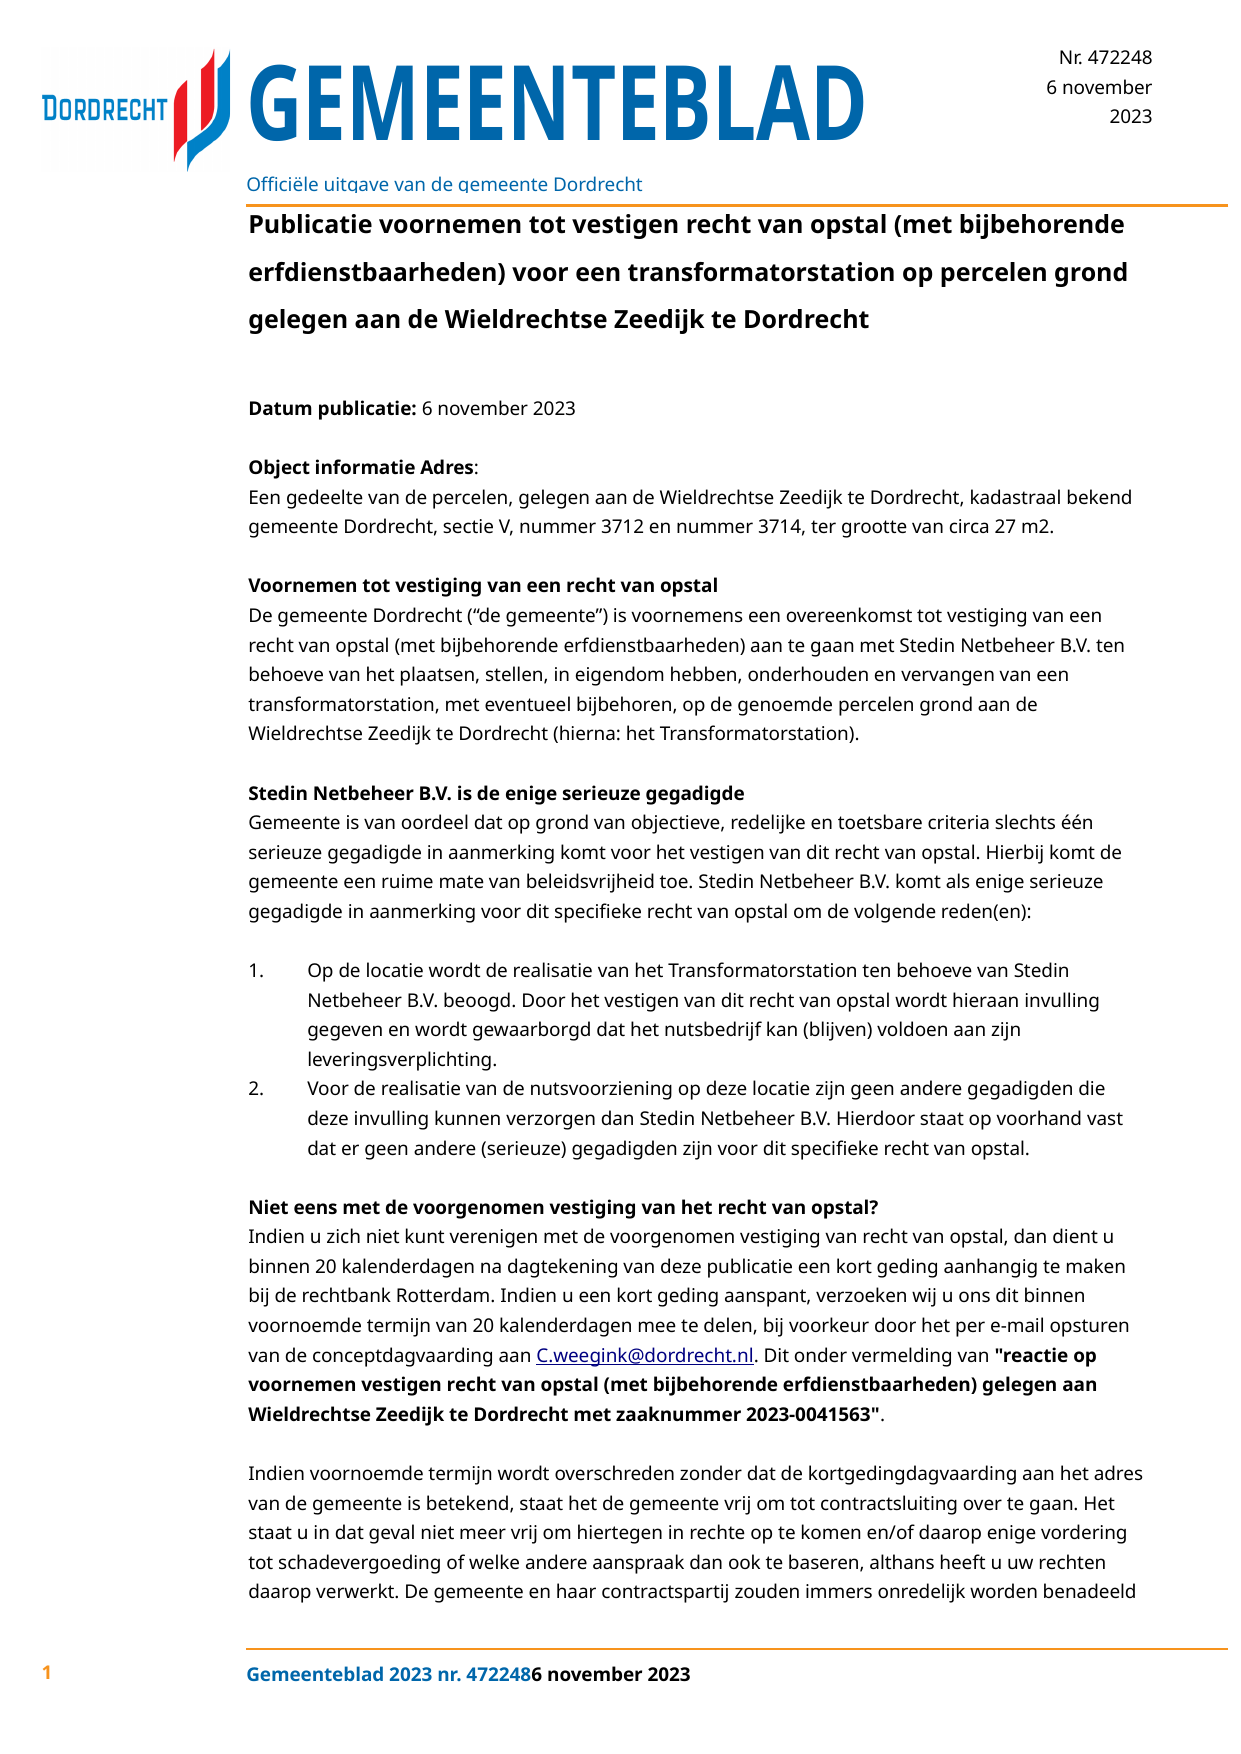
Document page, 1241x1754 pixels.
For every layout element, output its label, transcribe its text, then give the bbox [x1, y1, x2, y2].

text Indien voornoemde termijn wordt overschreden zonder dat de kortgedingdagvaarding aan het adres van de gemeente is betekend, staat het de gemeente vrij om tot contractsluiting over te gaan. Het staat u in dat geval niet meer vrij om hiertegen in rechte op te komen en/of daarop enige vordering tot schadevergoeding of welke andere aanspraak dan ook te baseren, althans heeft u uw rechten daarop verwerkt. De gemeente en haar contractspartij zouden immers onredelijk worden benadeeld [248, 1460, 1152, 1604]
text Publicatie voornemen tot vestigen recht van opstal (met bijbehorende erfdienstbaarheden) voor een transformatorstation op percelen grond gelegen aan de Wieldrechtse Zeedijk te Dordrecht [248, 207, 1152, 336]
text Gemeente is van oordeel dat op grond van objectieve, redelijke en toetsbare criteria slechts één serieuze gegadigde in aanmerking komt voor het vestigen van dit recht van opstal. Hierbij komt de gemeente een ruime mate van beleidsvrijheid toe. Stedin Netbeheer B.V. komt als enige serieuze gegadigde in aanmerking voor dit specifieke recht van opstal om de volgende reden(en): [248, 809, 1152, 924]
text Indien u zich niet kunt verenigen met de voorgenomen vestiging van recht van opstal, dan dient u binnen 20 kalenderdagen na dagtekening van deze publicatie een kort geding aanhangig te maken bij de rechtbank Rotterdam. Indien u een kort geding aanspant, verzoeken wij u ons dit binnen voornoemde termijn van 20 kalenderdagen mee te delen, bij voorkeur door het per e-mail opsturen van de conceptdagvaarding aan C.weegink@dordrecht.nl. Dit onder vermelding van "reactie op voornemen vestigen recht van opstal (met bijbehorende erfdienstbaarheden) gelegen aan Wieldrechtse Zeedijk te Dordrecht met zaaknummer 2023-0041563". [248, 1223, 1152, 1427]
text Een gedeelte van de percelen, gelegen aan de Wieldrechtse Zeedijk te Dordrecht, kadastraal bekend gemeente Dordrecht, sectie V, nummer 3712 en nummer 3714, ter grootte van circa 27 m2. [248, 484, 1152, 539]
text De gemeente Dordrecht (“de gemeente”) is voornemens een overeenkomst tot vestiging van een recht van opstal (met bijbehorende erfdienstbaarheden) aan te gaan met Stedin Netbeheer B.V. ten behoeve van het plaatsen, stellen, in eigendom hebben, onderhouden en vervangen van een transformatorstation, met eventueel bijbehoren, op de genoemde percelen grond aan de Wieldrechtse Zeedijk te Dordrecht (hierna: het Transformatorstation). [248, 602, 1152, 746]
text Datum publicatie: 6 november 2023 [248, 395, 1152, 421]
text Object informatie Adres: [248, 454, 1152, 480]
picture [41, 47, 231, 172]
list Voor de realisatie van de nutsvoorziening op deze locatie zijn geen andere gegadigden die deze invulling kunnen verzorgen dan Stedin Netbeheer B.V. Hierdoor staat op voorhand vast dat er geen andere (serieuze) gegadigden zijn voor dit specifieke recht van opstal. [248, 1076, 1152, 1160]
list Op de locatie wordt de realisatie van het Transformatorstation ten behoeve van Stedin Netbeheer B.V. beoogd. Door het vestigen van dit recht van opstal wordt hieraan invulling gegeven en wordt gewaarborgd dat het nutsbedrijf kan (blijven) voldoen aan zijn leveringsverplichting. [248, 957, 1152, 1072]
text Voornemen tot vestiging van een recht van opstal [248, 573, 1152, 598]
text Stedin Netbeheer B.V. is de enige serieuze gegadigde [248, 780, 1152, 805]
text Niet eens met de voorgenomen vestiging van het recht van opstal? [248, 1194, 1152, 1219]
